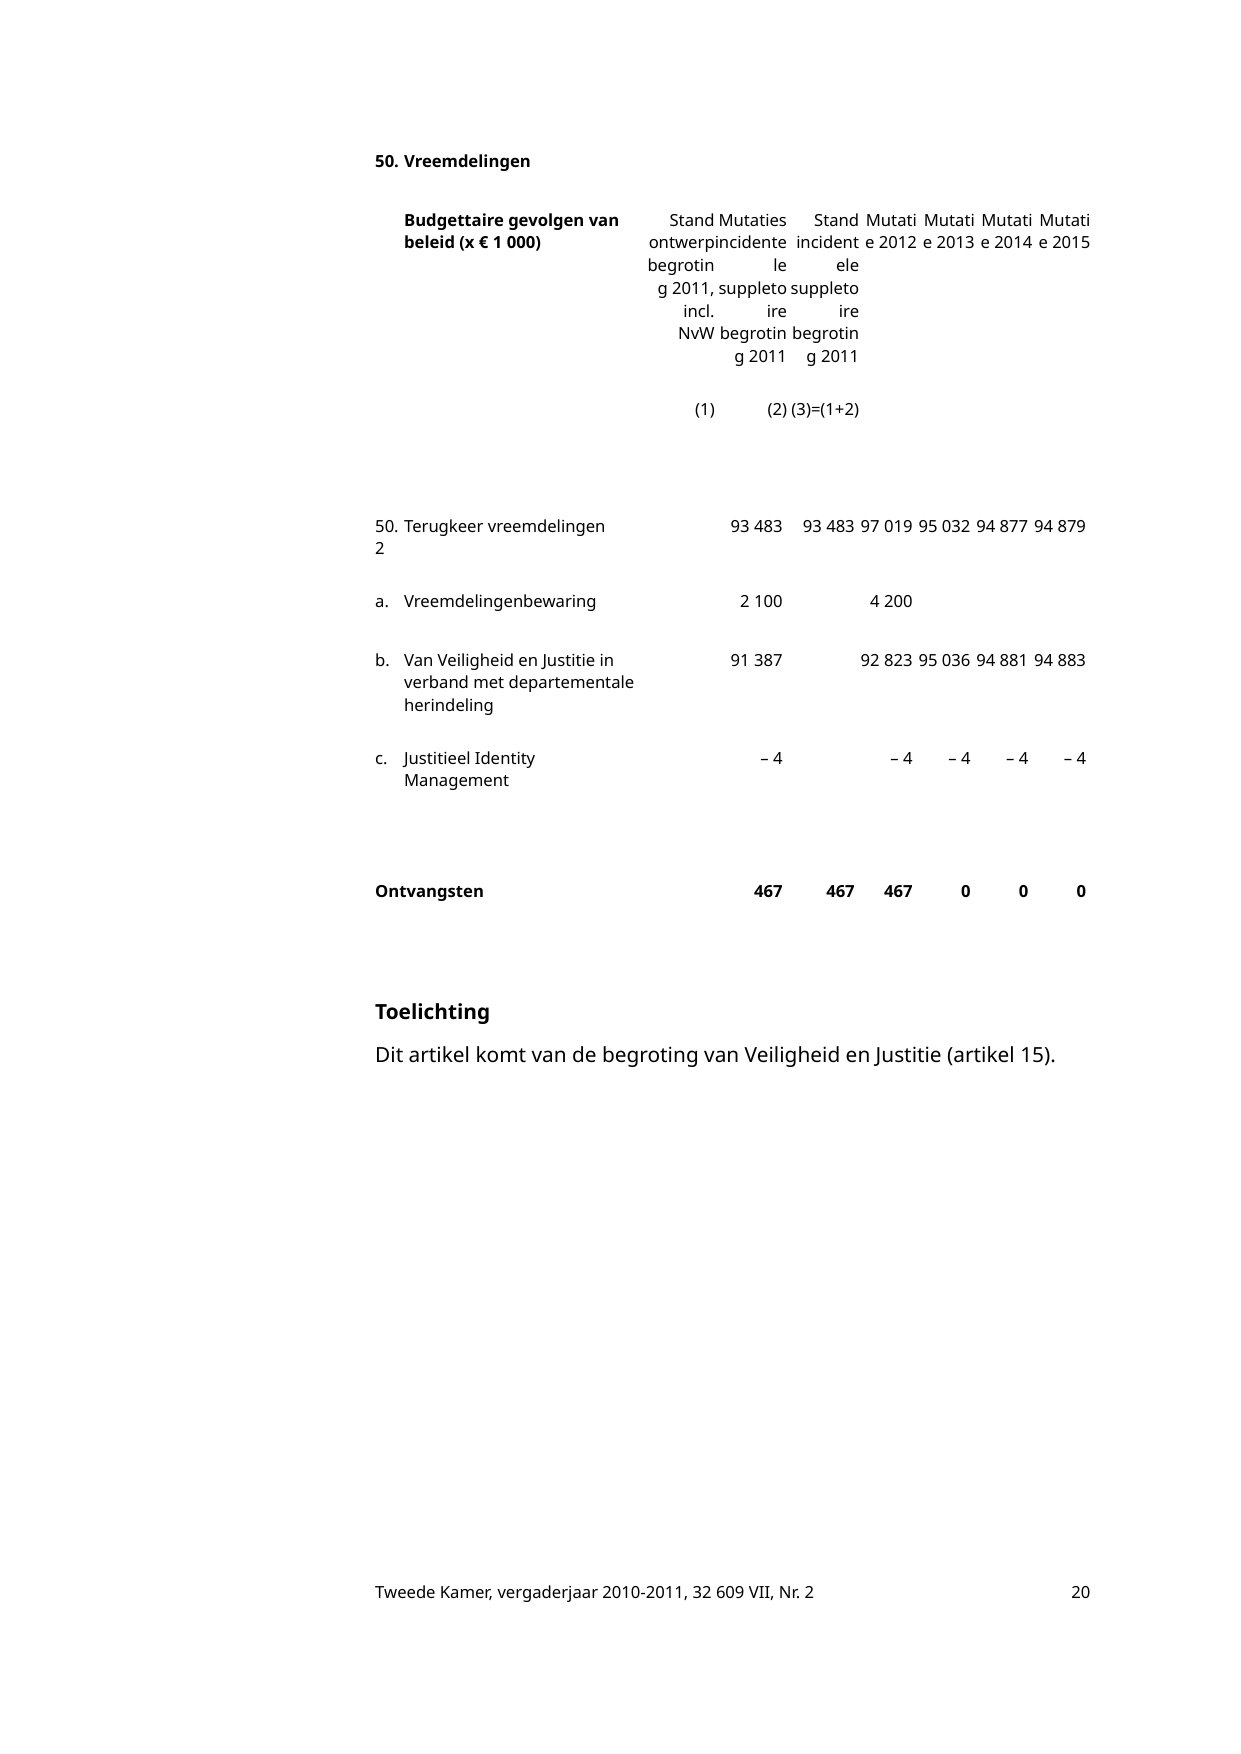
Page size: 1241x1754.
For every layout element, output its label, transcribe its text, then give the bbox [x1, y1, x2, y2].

table_cell 95 036 [917, 648, 974, 746]
table_cell Mutatie 2012 [859, 209, 917, 397]
table_cell 92 823 [859, 648, 917, 746]
table_header [787, 150, 859, 208]
table_cell 2 100 [714, 590, 787, 648]
table_cell [714, 822, 787, 880]
table_header [859, 150, 917, 208]
table_cell [975, 398, 1032, 456]
table_cell Stand ontwerp begroting 2011, incl. NvW [642, 209, 714, 397]
table_cell [975, 456, 1032, 514]
table_cell [859, 822, 917, 880]
table_cell – 4 [859, 746, 917, 822]
table_cell 94 879 [1032, 514, 1090, 590]
table_cell [917, 398, 974, 456]
table_cell [917, 456, 974, 514]
table_cell [375, 209, 404, 397]
table_cell [714, 456, 787, 514]
table_cell [642, 514, 714, 590]
table_cell [917, 822, 974, 880]
table_header [975, 150, 1032, 208]
table_cell [787, 456, 859, 514]
table_cell 0 [1032, 880, 1090, 938]
table_cell (1) [642, 398, 714, 456]
table_cell [642, 746, 714, 822]
table_cell [787, 648, 859, 746]
table_cell 93 483 [787, 514, 859, 590]
table_cell [642, 880, 714, 938]
table_cell Justitieel Identity Management [404, 746, 642, 822]
table_cell [375, 398, 404, 456]
table_cell 0 [975, 880, 1032, 938]
table_cell Van Veiligheid en Justitie in verband met departementale herindeling [404, 648, 642, 746]
table_cell 467 [859, 880, 917, 938]
table_cell – 4 [917, 746, 974, 822]
table_cell (2) [714, 398, 787, 456]
table_cell [787, 822, 859, 880]
table_cell [642, 456, 714, 514]
table_header [642, 150, 714, 208]
table_header Vreemdelingen [404, 150, 642, 208]
table_cell 50.2 [375, 514, 404, 590]
table_cell c. [375, 746, 404, 822]
table_cell [1032, 590, 1090, 648]
table_cell 97 019 [859, 514, 917, 590]
table_cell [787, 746, 859, 822]
table_header [714, 150, 787, 208]
table_cell [404, 822, 642, 880]
text Dit artikel komt van de begroting van Veiligheid en Justitie (artikel 15). [375, 1040, 1090, 1069]
table_cell Ontvangsten [375, 880, 642, 938]
table_cell [404, 456, 642, 514]
table_cell [404, 398, 642, 456]
table_cell a. [375, 590, 404, 648]
table_cell [975, 822, 1032, 880]
table_cell Vreemdelingenbewaring [404, 590, 642, 648]
table_cell 95 032 [917, 514, 974, 590]
table_cell [859, 398, 917, 456]
table_cell [975, 590, 1032, 648]
table_header [917, 150, 974, 208]
table_cell [787, 590, 859, 648]
table_cell [375, 822, 404, 880]
table_cell Mutatie 2013 [917, 209, 974, 397]
table_cell [859, 456, 917, 514]
table_cell Mutaties incidentele suppletoire begroting 2011 [714, 209, 787, 397]
table_cell – 4 [714, 746, 787, 822]
table_header [1032, 150, 1090, 208]
table_cell – 4 [975, 746, 1032, 822]
table_cell [642, 590, 714, 648]
table_cell – 4 [1032, 746, 1090, 822]
table_cell 94 877 [975, 514, 1032, 590]
table_cell Mutatie 2014 [975, 209, 1032, 397]
table_cell [375, 456, 404, 514]
table_cell 94 883 [1032, 648, 1090, 746]
table_cell [1032, 398, 1090, 456]
table_cell 91 387 [714, 648, 787, 746]
table_cell Stand incidentele suppletoire begroting 2011 [787, 209, 859, 397]
table_cell [642, 648, 714, 746]
table_cell 93 483 [714, 514, 787, 590]
text Toelichting [375, 997, 1090, 1025]
table_cell (3)=(1+2) [787, 398, 859, 456]
table_cell [1032, 822, 1090, 880]
table_cell 467 [714, 880, 787, 938]
table_header 50. [375, 150, 404, 208]
table_cell [642, 822, 714, 880]
table_cell 4 200 [859, 590, 917, 648]
table_cell Terugkeer vreemdelingen [404, 514, 642, 590]
table_cell [1032, 456, 1090, 514]
table_cell 94 881 [975, 648, 1032, 746]
table_cell 0 [917, 880, 974, 938]
table_cell Budgettaire gevolgen van beleid (x € 1 000) [404, 209, 642, 397]
table_cell [917, 590, 974, 648]
table_cell 467 [787, 880, 859, 938]
table_cell Mutatie 2015 [1032, 209, 1090, 397]
table_cell b. [375, 648, 404, 746]
